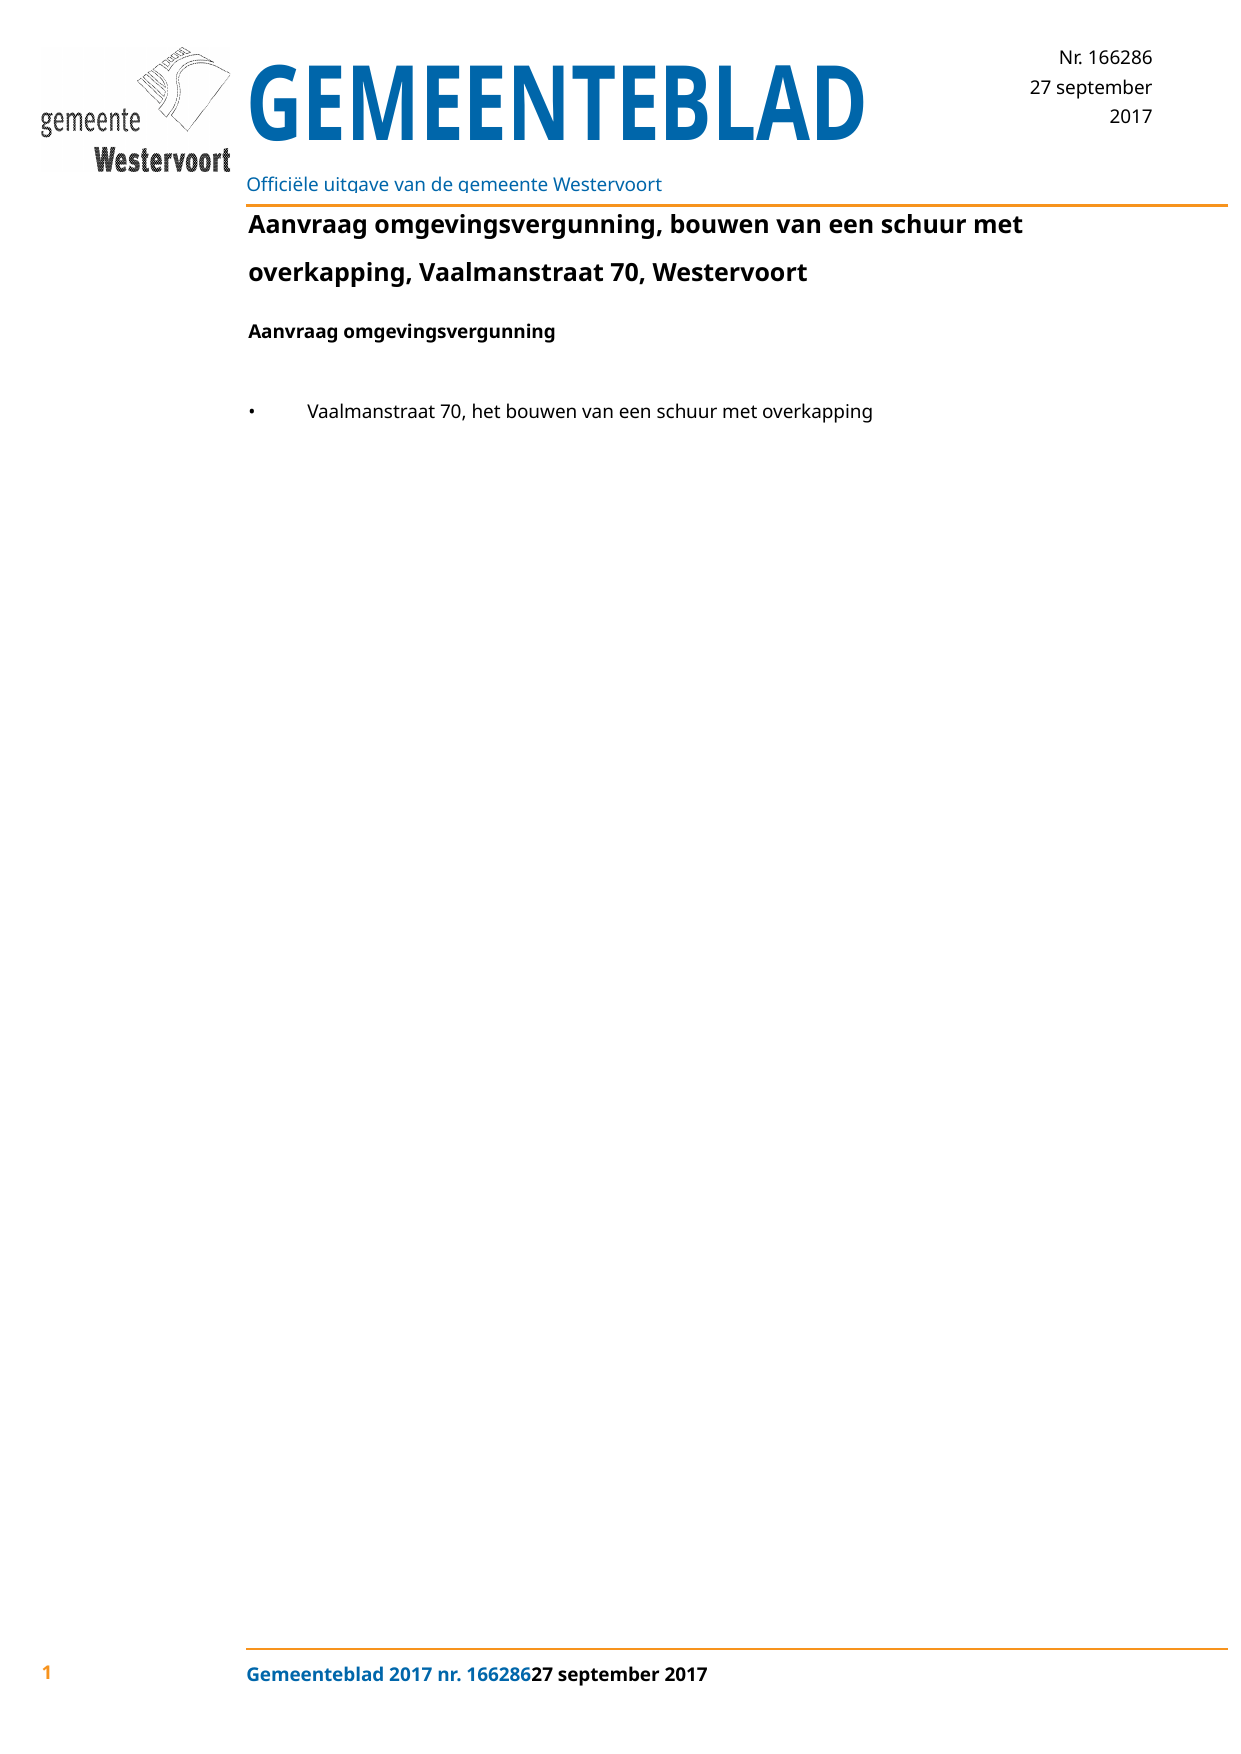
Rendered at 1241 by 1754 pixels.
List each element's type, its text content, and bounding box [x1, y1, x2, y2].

list Vaalmanstraat 70, het bouwen van een schuur met overkapping [248, 398, 1152, 424]
text Aanvraag omgevingsvergunning, bouwen van een schuur met overkapping, Vaalmanstraat 70, Westervoort [248, 207, 1152, 288]
text Aanvraag omgevingsvergunning [248, 318, 1152, 344]
picture [41, 47, 231, 172]
